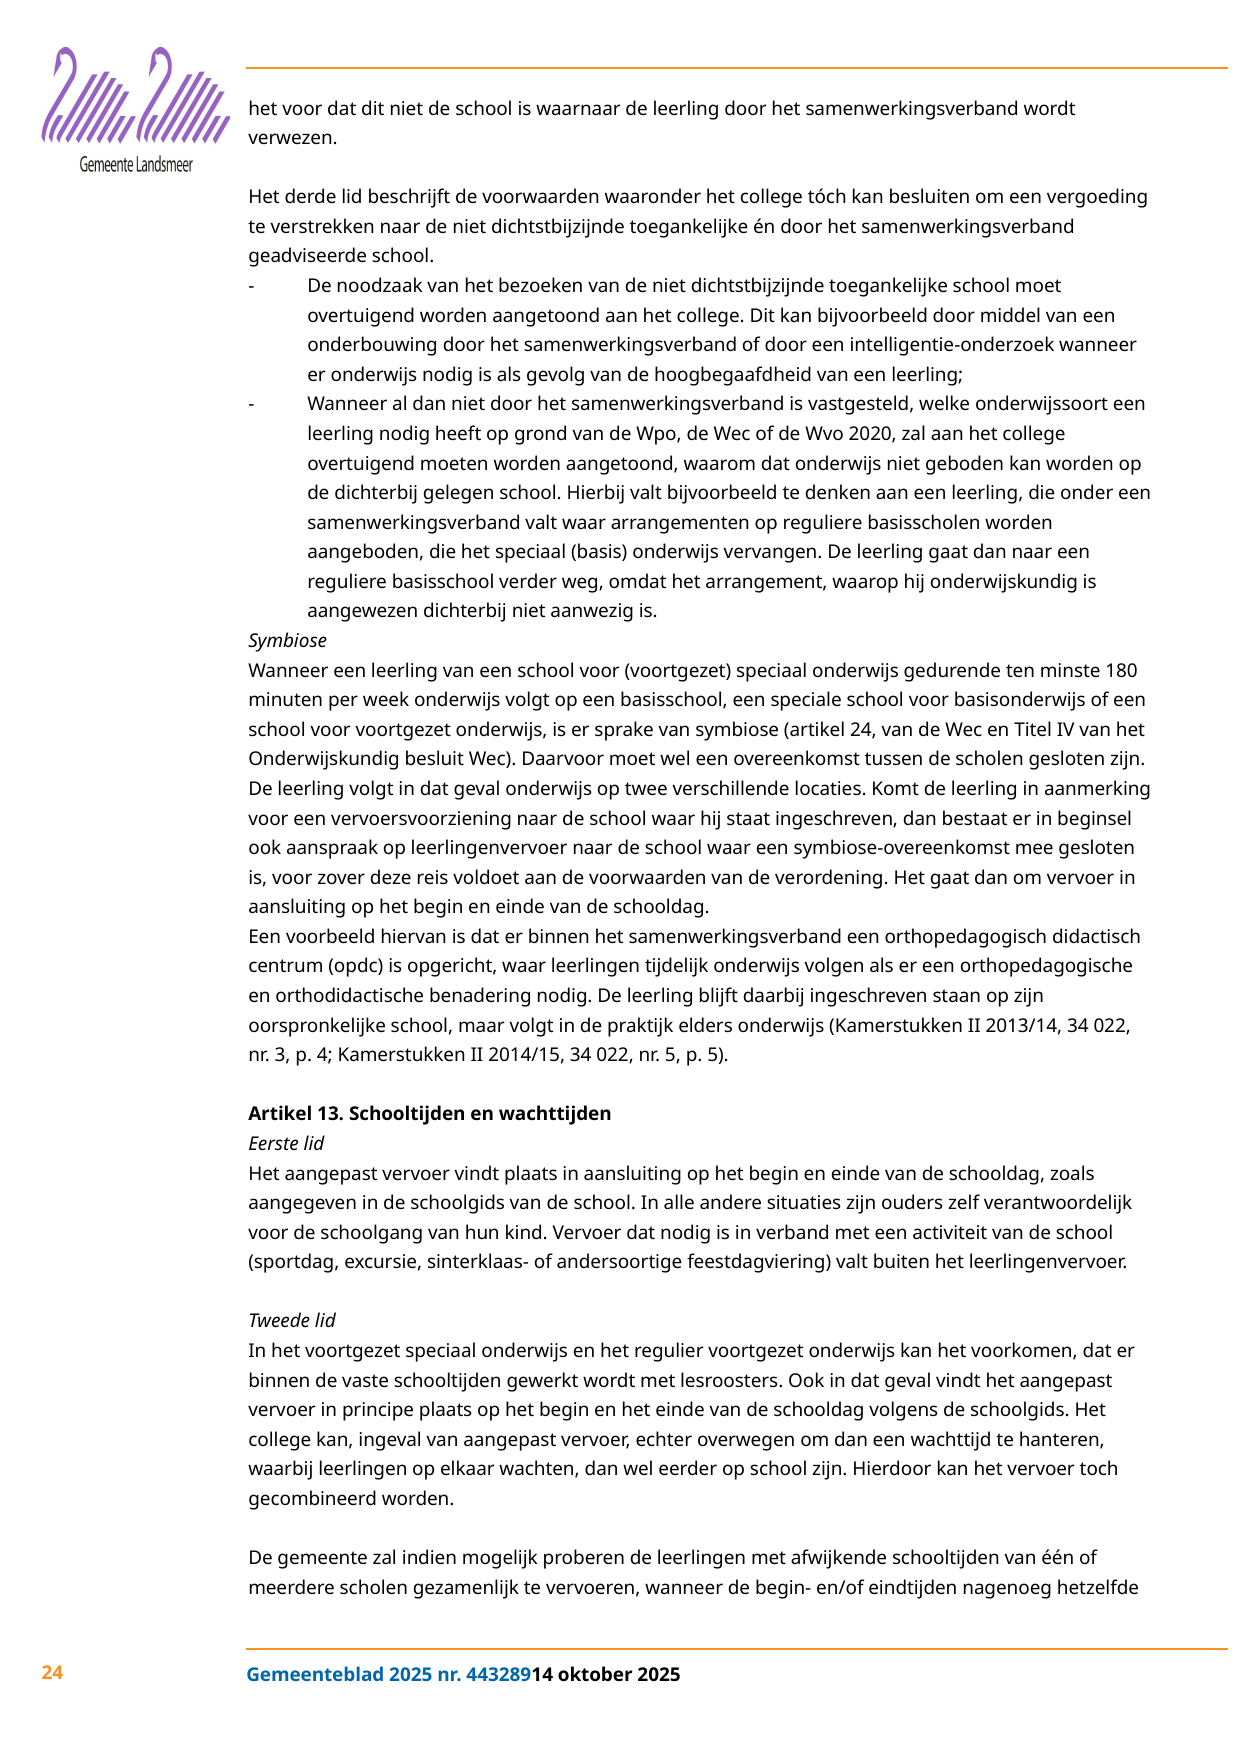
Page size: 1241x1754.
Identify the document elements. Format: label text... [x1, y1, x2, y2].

text Symbiose [248, 627, 1152, 653]
text Het aangepast vervoer vindt plaats in aansluiting op het begin en einde van de schooldag, zoals aangegeven in de schoolgids van de school. In alle andere situaties zijn ouders zelf verantwoordelijk voor de schoolgang van hun kind. Vervoer dat nodig is in verband met een activiteit van de school (sportdag, excursie, sinterklaas- of andersoortige feestdagviering) valt buiten het leerlingenvervoer. [248, 1160, 1152, 1274]
text Een voorbeeld hiervan is dat er binnen het samenwerkingsverband een orthopedagogisch didactisch centrum (opdc) is opgericht, waar leerlingen tijdelijk onderwijs volgen als er een orthopedagogische en orthodidactische benadering nodig. De leerling blijft daarbij ingeschreven staan op zijn oorspronkelijke school, maar volgt in de praktijk elders onderwijs (Kamerstukken II 2013/14, 34 022, nr. 3, p. 4; Kamerstukken II 2014/15, 34 022, nr. 5, p. 5). [248, 923, 1152, 1067]
picture [41, 47, 231, 172]
text Wanneer een leerling van een school voor (voortgezet) speciaal onderwijs gedurende ten minste 180 minuten per week onderwijs volgt op een basisschool, een speciale school voor basisonderwijs of een school voor voortgezet onderwijs, is er sprake van symbiose (artikel 24, van de Wec en Titel IV van het Onderwijskundig besluit Wec). Daarvoor moet wel een overeenkomst tussen de scholen gesloten zijn. De leerling volgt in dat geval onderwijs op twee verschillende locaties. Komt de leerling in aanmerking voor een vervoersvoorziening naar de school waar hij staat ingeschreven, dan bestaat er in beginsel ook aanspraak op leerlingenvervoer naar de school waar een symbiose-overeenkomst mee gesloten is, voor zover deze reis voldoet aan de voorwaarden van de verordening. Het gaat dan om vervoer in aansluiting op het begin en einde van de schooldag. [248, 657, 1152, 919]
text Het derde lid beschrijft de voorwaarden waaronder het college tóch kan besluiten om een vergoeding te verstrekken naar de niet dichtstbijzijnde toegankelijke én door het samenwerkingsverband geadviseerde school. [248, 183, 1152, 268]
text In het voortgezet speciaal onderwijs en het regulier voortgezet onderwijs kan het voorkomen, dat er binnen de vaste schooltijden gewerkt wordt met lesroosters. Ook in dat geval vindt het aangepast vervoer in principe plaats op het begin en het einde van de schooldag volgens de schoolgids. Het college kan, ingeval van aangepast vervoer, echter overwegen om dan een wachttijd te hanteren, waarbij leerlingen op elkaar wachten, dan wel eerder op school zijn. Hierdoor kan het vervoer toch gecombineerd worden. [248, 1337, 1152, 1511]
text De gemeente zal indien mogelijk proberen de leerlingen met afwijkende schooltijden van één of meerdere scholen gezamenlijk te vervoeren, wanneer de begin- en/of eindtijden nagenoeg hetzelfde [248, 1544, 1152, 1600]
text Artikel 13. Schooltijden en wachttijden [248, 1101, 1152, 1126]
list De noodzaak van het bezoeken van de niet dichtstbijzijnde toegankelijke school moet overtuigend worden aangetoond aan het college. Dit kan bijvoorbeeld door middel van een onderbouwing door het samenwerkingsverband of door een intelligentie-onderzoek wanneer er onderwijs nodig is als gevolg van de hoogbegaafdheid van een leerling; [248, 272, 1152, 387]
text het voor dat dit niet de school is waarnaar de leerling door het samenwerkingsverband wordt verwezen. [248, 95, 1152, 150]
list Wanneer al dan niet door het samenwerkingsverband is vastgesteld, welke onderwijssoort een leerling nodig heeft op grond van de Wpo, de Wec of de Wvo 2020, zal aan het college overtuigend moeten worden aangetoond, waarom dat onderwijs niet geboden kan worden op de dichterbij gelegen school. Hierbij valt bijvoorbeeld te denken aan een leerling, die onder een samenwerkingsverband valt waar arrangementen op reguliere basisscholen worden aangeboden, die het speciaal (basis) onderwijs vervangen. De leerling gaat dan naar een reguliere basisschool verder weg, omdat het arrangement, waarop hij onderwijskundig is aangewezen dichterbij niet aanwezig is. [248, 391, 1152, 623]
text Tweede lid [248, 1308, 1152, 1333]
text Eerste lid [248, 1130, 1152, 1156]
